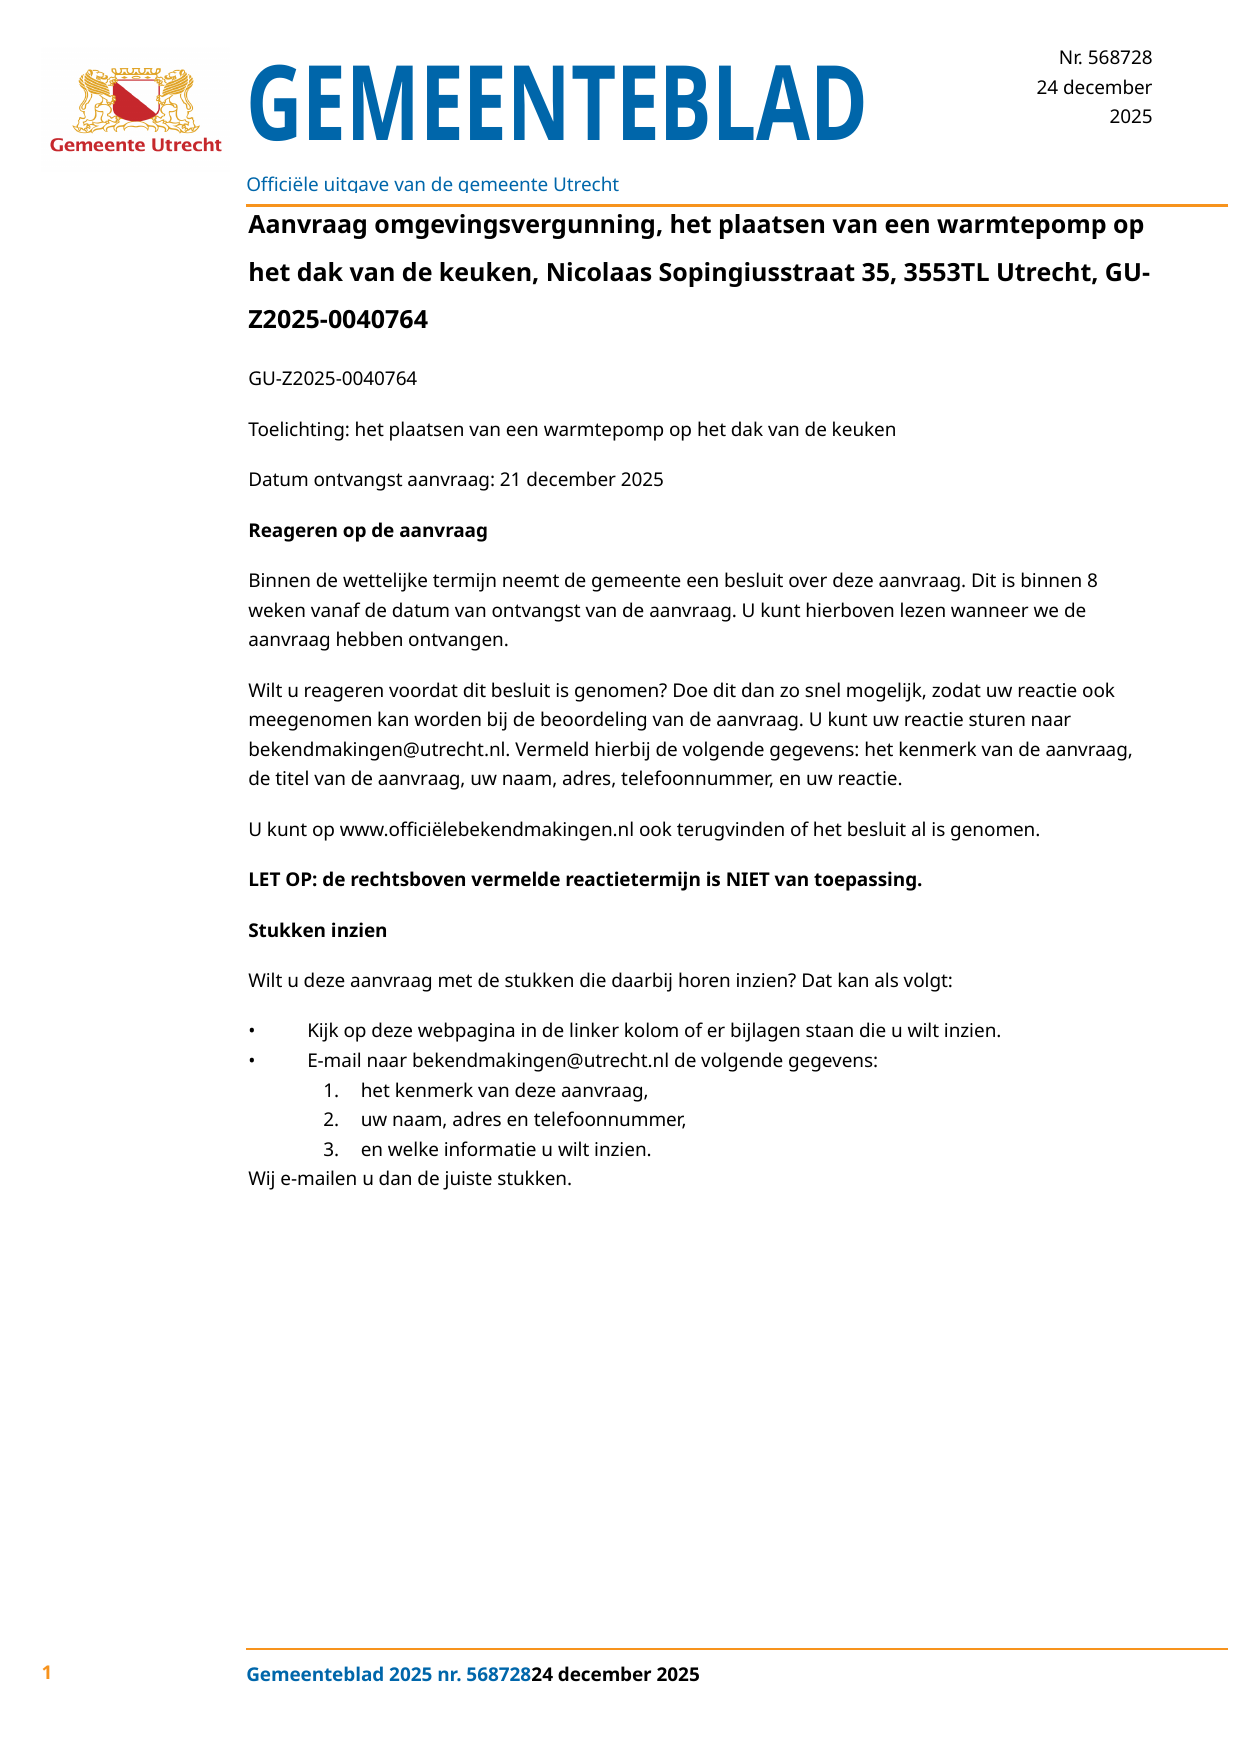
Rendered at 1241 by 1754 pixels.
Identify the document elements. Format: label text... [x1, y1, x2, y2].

list E-mail naar bekendmakingen@utrecht.nl de volgende gegevens: [248, 1047, 1152, 1073]
list en welke informatie u wilt inzien. [323, 1136, 1152, 1162]
text GU-Z2025-0040764 [248, 366, 1152, 391]
list Kijk op deze webpagina in de linker kolom of er bijlagen staan die u wilt inzien. [248, 1018, 1152, 1043]
text Binnen de wettelijke termijn neemt de gemeente een besluit over deze aanvraag. Dit is binnen 8 weken vanaf de datum van ontvangst van de aanvraag. U kunt hierboven lezen wanneer we de aanvraag hebben ontvangen. [248, 567, 1152, 652]
list uw naam, adres en telefoonnummer, [323, 1106, 1152, 1132]
text Reageren op de aanvraag [248, 517, 1152, 542]
text Wij e-mailen u dan de juiste stukken. [248, 1166, 1152, 1191]
text Toelichting: het plaatsen van een warmtepomp op het dak van de keuken [248, 416, 1152, 442]
list het kenmerk van deze aanvraag, [323, 1077, 1152, 1102]
text Stukken inzien [248, 917, 1152, 942]
text Wilt u deze aanvraag met de stukken die daarbij horen inzien? Dat kan als volgt: [248, 967, 1152, 993]
text Wilt u reageren voordat dit besluit is genomen? Doe dit dan zo snel mogelijk, zodat uw reactie ook meegenomen kan worden bij de beoordeling van de aanvraag. U kunt uw reactie sturen naar bekendmakingen@utrecht.nl. Vermeld hierbij de volgende gegevens: het kenmerk van de aanvraag, de titel van de aanvraag, uw naam, adres, telefoonnummer, en uw reactie. [248, 677, 1152, 791]
picture [41, 47, 231, 172]
text Aanvraag omgevingsvergunning, het plaatsen van een warmtepomp op het dak van de keuken, Nicolaas Sopingiusstraat 35, 3553TL Utrecht, GU-Z2025-0040764 [248, 207, 1152, 336]
text LET OP: de rechtsboven vermelde reactietermijn is NIET van toepassing. [248, 866, 1152, 892]
text Datum ontvangst aanvraag: 21 december 2025 [248, 466, 1152, 492]
text U kunt op www.officiëlebekendmakingen.nl ook terugvinden of het besluit al is genomen. [248, 816, 1152, 842]
